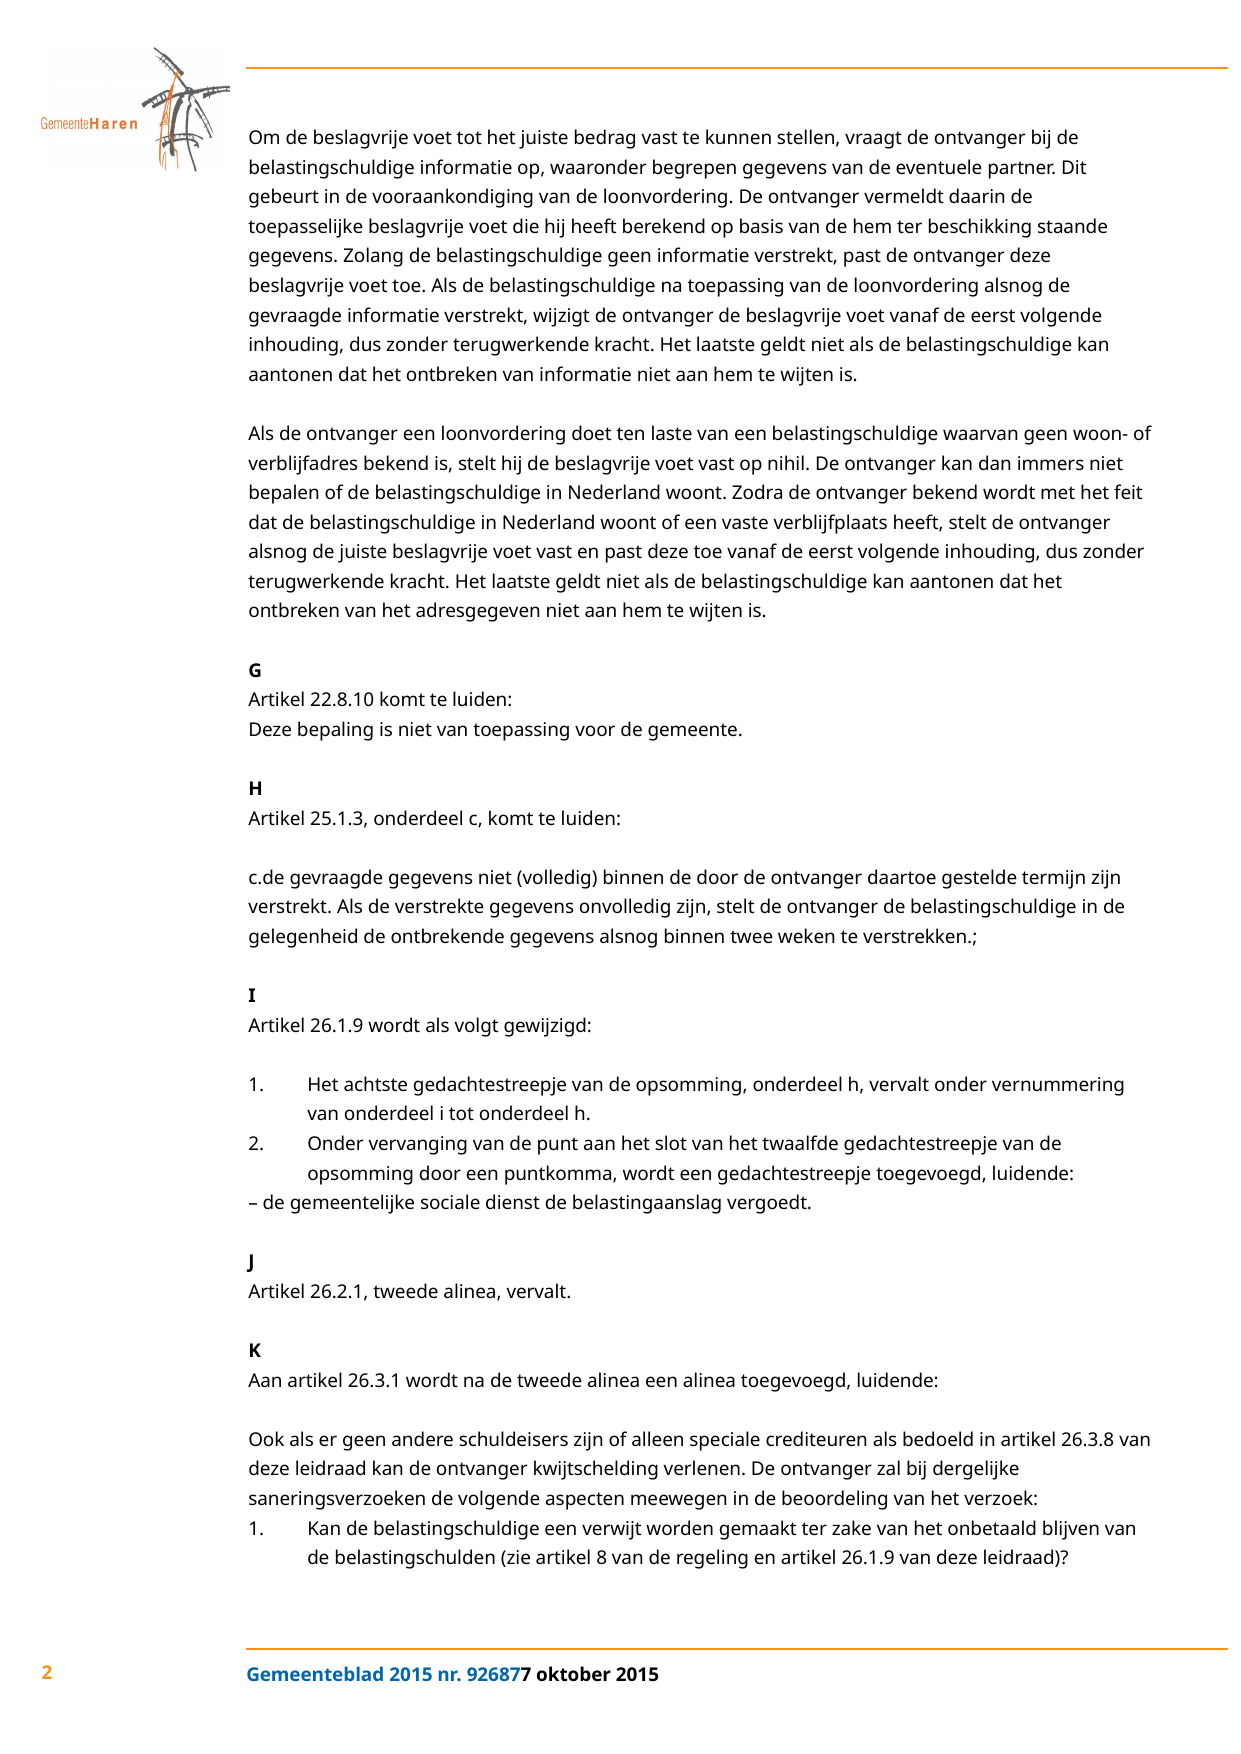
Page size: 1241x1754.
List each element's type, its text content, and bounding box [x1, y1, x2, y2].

picture [41, 47, 231, 172]
text Ook als er geen andere schuldeisers zijn of alleen speciale crediteuren als bedoeld in artikel 26.3.8 van deze leidraad kan de ontvanger kwijtschelding verlenen. De ontvanger zal bij dergelijke saneringsverzoeken de volgende aspecten meewegen in de beoordeling van het verzoek: [248, 1426, 1152, 1511]
text G [248, 657, 1152, 683]
text Deze bepaling is niet van toepassing voor de gemeente. [248, 716, 1152, 742]
text Artikel 22.8.10 komt te luiden: [248, 686, 1152, 712]
text Als de ontvanger een loonvordering doet ten laste van een belastingschuldige waarvan geen woon- of verblijfadres bekend is, stelt hij de beslagvrije voet vast op nihil. De ontvanger kan dan immers niet bepalen of de belastingschuldige in Nederland woont. Zodra de ontvanger bekend wordt met het feit dat de belastingschuldige in Nederland woont of een vaste verblijfplaats heeft, stelt de ontvanger alsnog de juiste beslagvrije voet vast en past deze toe vanaf de eerst volgende inhouding, dus zonder terugwerkende kracht. Het laatste geldt niet als de belastingschuldige kan aantonen dat het ontbreken van het adresgegeven niet aan hem te wijten is. [248, 420, 1152, 623]
list Het achtste gedachtestreepje van de opsomming, onderdeel h, vervalt onder vernummering van onderdeel i tot onderdeel h. [248, 1071, 1152, 1126]
text K [248, 1337, 1152, 1363]
text c.de gevraagde gegevens niet (volledig) binnen de door de ontvanger daartoe gestelde termijn zijn verstrekt. Als de verstrekte gegevens onvolledig zijn, stelt de ontvanger de belastingschuldige in de gelegenheid de ontbrekende gegevens alsnog binnen twee weken te verstrekken.; [248, 864, 1152, 949]
text I [248, 982, 1152, 1008]
list Kan de belastingschuldige een verwijt worden gemaakt ter zake van het onbetaald blijven van de belastingschulden (zie artikel 8 van de regeling en artikel 26.1.9 van deze leidraad)? [248, 1515, 1152, 1570]
text H [248, 775, 1152, 801]
text Artikel 26.1.9 wordt als volgt gewijzigd: [248, 1012, 1152, 1038]
text Aan artikel 26.3.1 wordt na de tweede alinea een alinea toegevoegd, luidende: [248, 1367, 1152, 1393]
list Onder vervanging van de punt aan het slot van het twaalfde gedachtestreepje van de opsomming door een puntkomma, wordt een gedachtestreepje toegevoegd, luidende: [248, 1130, 1152, 1186]
text Artikel 26.2.1, tweede alinea, vervalt. [248, 1278, 1152, 1304]
text Artikel 25.1.3, onderdeel c, komt te luiden: [248, 805, 1152, 831]
text – de gemeentelijke sociale dienst de belastingaanslag vergoedt. [248, 1189, 1152, 1215]
text J [248, 1248, 1152, 1274]
text Om de beslagvrije voet tot het juiste bedrag vast te kunnen stellen, vraagt de ontvanger bij de belastingschuldige informatie op, waaronder begrepen gegevens van de eventuele partner. Dit gebeurt in de vooraankondiging van de loonvordering. De ontvanger vermeldt daarin de toepasselijke beslagvrije voet die hij heeft berekend op basis van de hem ter beschikking staande gegevens. Zolang de belastingschuldige geen informatie verstrekt, past de ontvanger deze beslagvrije voet toe. Als de belastingschuldige na toepassing van de loonvordering alsnog de gevraagde informatie verstrekt, wijzigt de ontvanger de beslagvrije voet vanaf de eerst volgende inhouding, dus zonder terugwerkende kracht. Het laatste geldt niet als de belastingschuldige kan aantonen dat het ontbreken van informatie niet aan hem te wijten is. [248, 124, 1152, 387]
